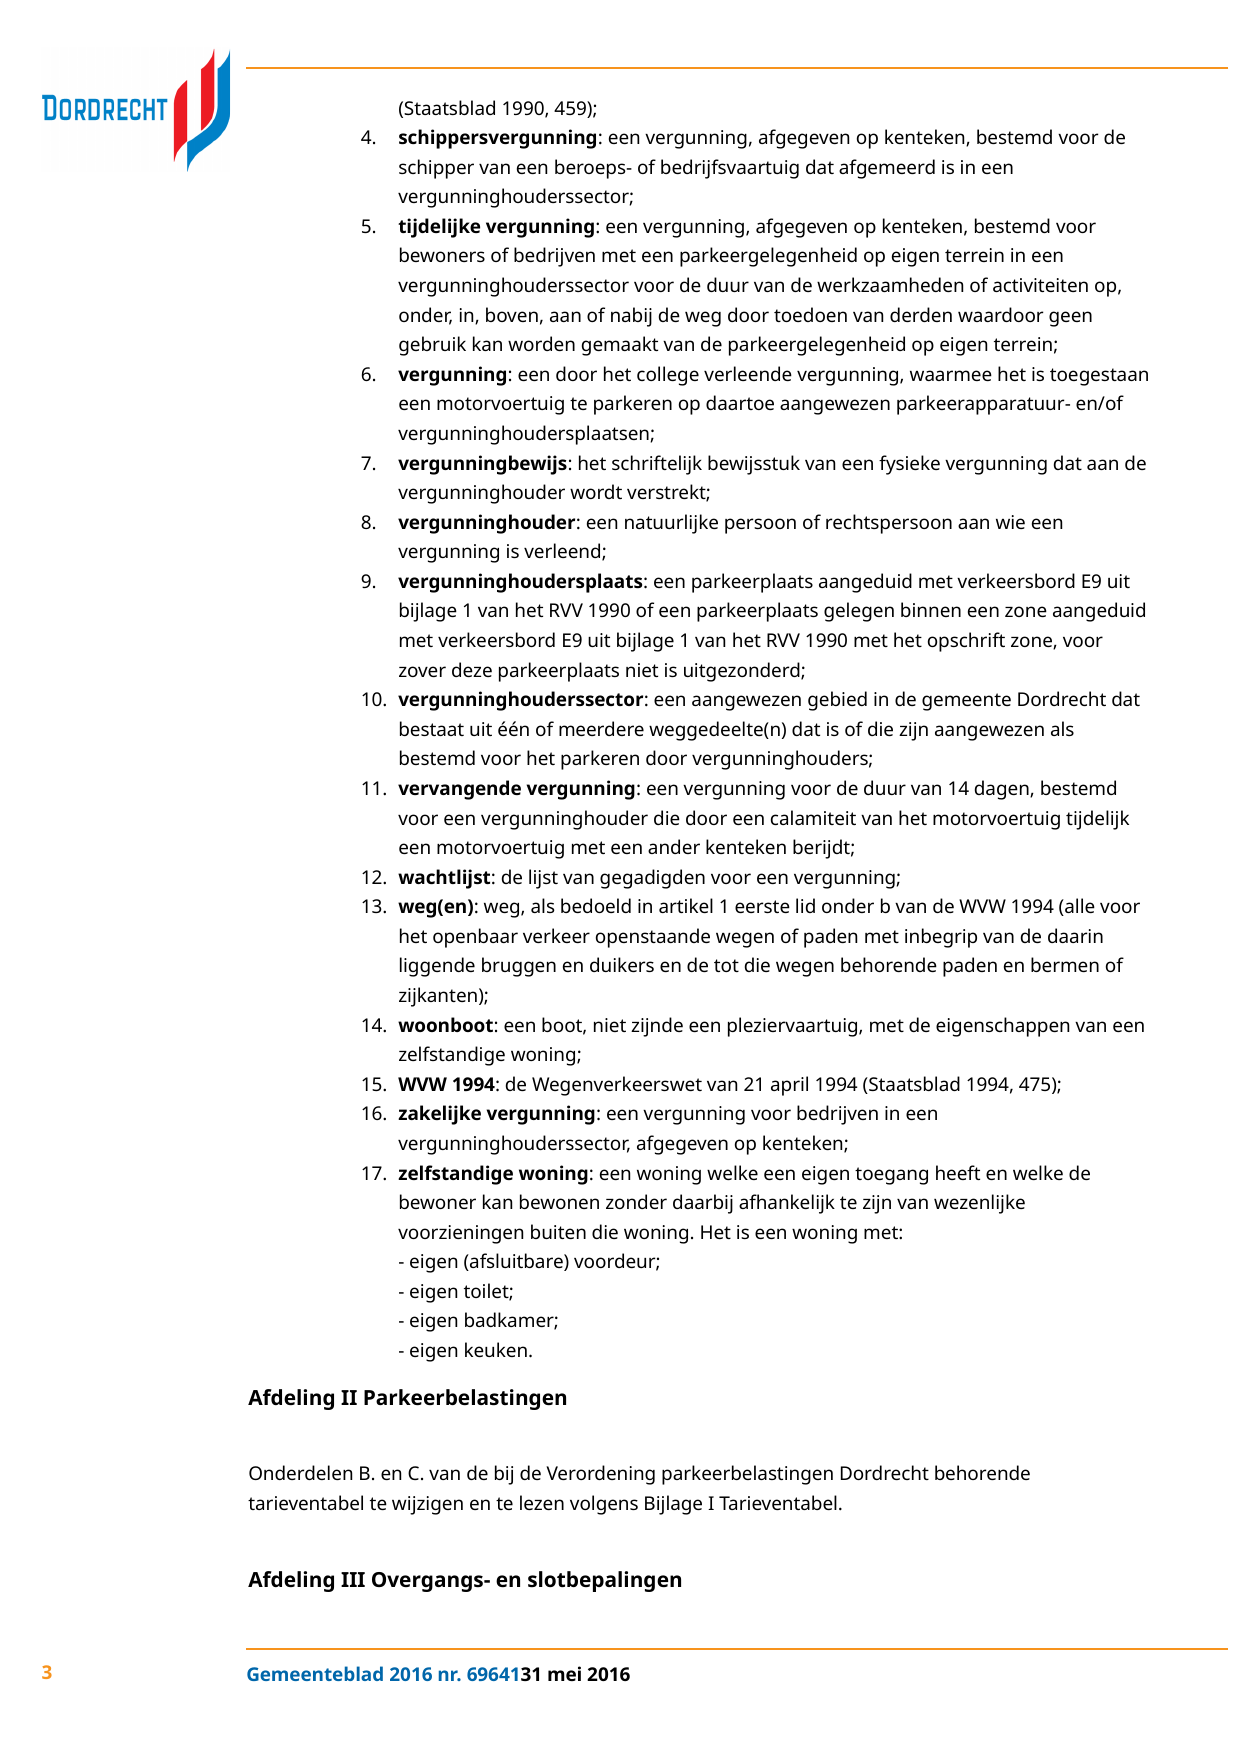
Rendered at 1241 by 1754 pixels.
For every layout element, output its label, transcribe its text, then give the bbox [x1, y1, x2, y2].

list weg(en): weg, als bedoeld in artikel 1 eerste lid onder b van de WVW 1994 (alle voor het openbaar verkeer openstaande wegen of paden met inbegrip van de daarin liggende bruggen en duikers en de tot die wegen behorende paden en bermen of zijkanten); [361, 893, 1152, 1008]
list - eigen (afsluitbare) voordeur; [361, 1248, 1152, 1274]
text Onderdelen B. en C. van de bij de Verordening parkeerbelastingen Dordrecht behorende tarieventabel te wijzigen en te lezen volgens Bijlage I Tarieventabel. [248, 1461, 1152, 1516]
list zakelijke vergunning: een vergunning voor bedrijven in een vergunninghouderssector, afgegeven op kenteken; [361, 1101, 1152, 1156]
list wachtlijst: de lijst van gegadigden voor een vergunning; [361, 864, 1152, 890]
list vergunning: een door het college verleende vergunning, waarmee het is toegestaan een motorvoertuig te parkeren op daartoe aangewezen parkeerapparatuur- en/of vergunninghoudersplaatsen; [361, 361, 1152, 446]
list vergunninghouderssector: een aangewezen gebied in de gemeente Dordrecht dat bestaat uit één of meerdere weggedeelte(n) dat is of die zijn aangewezen als bestemd voor het parkeren door vergunninghouders; [361, 686, 1152, 771]
list schippersvergunning: een vergunning, afgegeven op kenteken, bestemd voor de schipper van een beroeps- of bedrijfsvaartuig dat afgemeerd is in een vergunninghouderssector; [361, 124, 1152, 209]
list vergunninghoudersplaats: een parkeerplaats aangeduid met verkeersbord E9 uit bijlage 1 van het RVV 1990 of een parkeerplaats gelegen binnen een zone aangeduid met verkeersbord E9 uit bijlage 1 van het RVV 1990 met het opschrift zone, voor zover deze parkeerplaats niet is uitgezonderd; [361, 568, 1152, 683]
list - eigen toilet; [361, 1278, 1152, 1304]
list vergunninghouder: een natuurlijke persoon of rechtspersoon aan wie een vergunning is verleend; [361, 509, 1152, 564]
list - eigen keuken. [361, 1337, 1152, 1363]
list zelfstandige woning: een woning welke een eigen toegang heeft en welke de bewoner kan bewonen zonder daarbij afhankelijk te zijn van wezenlijke voorzieningen buiten die woning. Het is een woning met: [361, 1160, 1152, 1245]
list vergunningbewijs: het schriftelijk bewijsstuk van een fysieke vergunning dat aan de vergunninghouder wordt verstrekt; [361, 450, 1152, 505]
list tijdelijke vergunning: een vergunning, afgegeven op kenteken, bestemd voor bewoners of bedrijven met een parkeergelegenheid op eigen terrein in een vergunninghouderssector voor de duur van de werkzaamheden of activiteiten op, onder, in, boven, aan of nabij de weg door toedoen van derden waardoor geen gebruik kan worden gemaakt van de parkeergelegenheid op eigen terrein; [361, 213, 1152, 357]
list vervangende vergunning: een vergunning voor de duur van 14 dagen, bestemd voor een vergunninghouder die door een calamiteit van het motorvoertuig tijdelijk een motorvoertuig met een ander kenteken berijdt; [361, 775, 1152, 860]
list WVW 1994: de Wegenverkeerswet van 21 april 1994 (Staatsblad 1994, 475); [361, 1071, 1152, 1097]
list woonboot: een boot, niet zijnde een pleziervaartuig, met de eigenschappen van een zelfstandige woning; [361, 1012, 1152, 1067]
picture [41, 47, 231, 172]
list - eigen badkamer; [361, 1308, 1152, 1333]
list (Staatsblad 1990, 459); [361, 95, 1152, 121]
text Afdeling III Overgangs- en slotbepalingen [248, 1565, 1152, 1594]
text Afdeling II Parkeerbelastingen [248, 1383, 1152, 1411]
